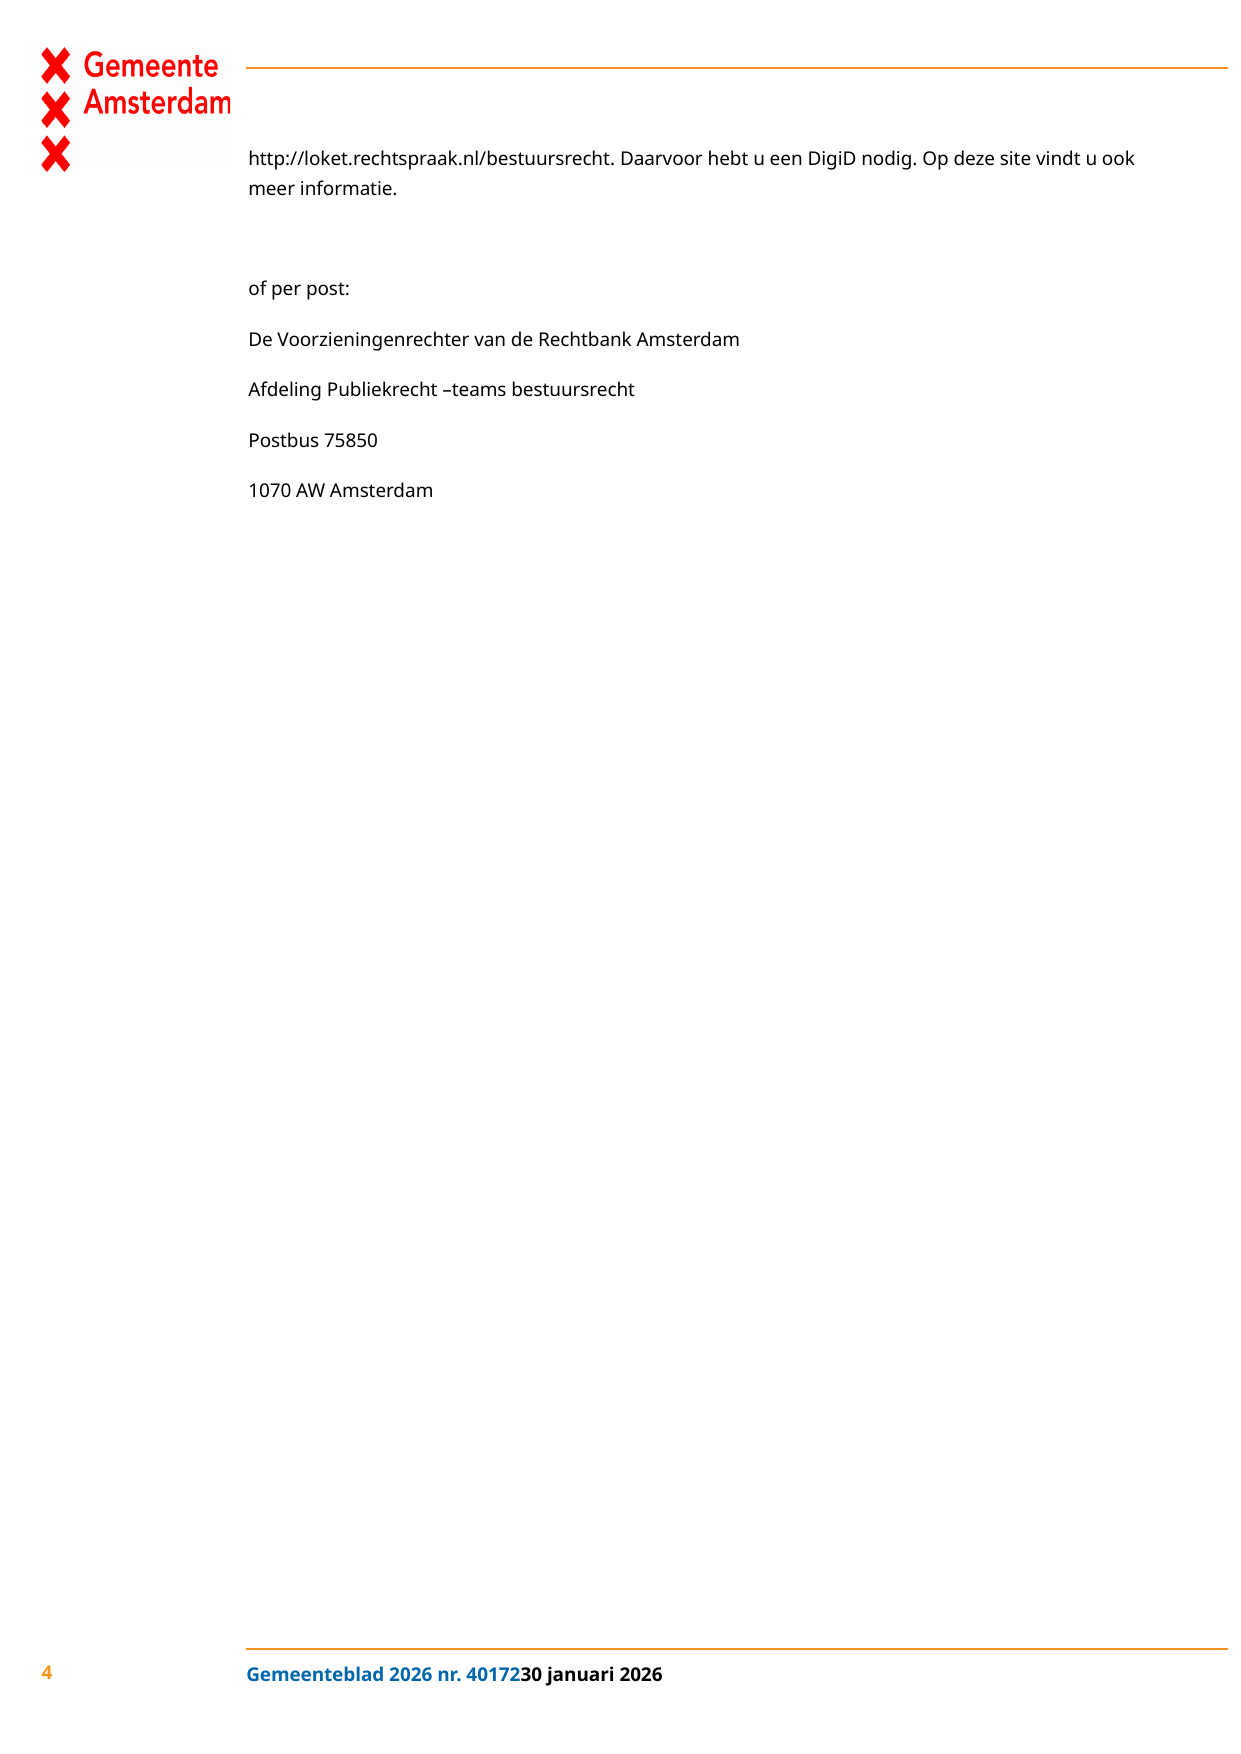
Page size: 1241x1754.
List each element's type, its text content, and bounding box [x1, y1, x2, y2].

picture [41, 47, 231, 172]
text 1070 AW Amsterdam [248, 477, 1152, 503]
text http://loket.rechtspraak.nl/bestuursrecht. Daarvoor hebt u een DigiD nodig. Op deze site vindt u ook meer informatie. [248, 145, 1152, 201]
text De Voorzieningenrechter van de Rechtbank Amsterdam [248, 326, 1152, 352]
text of per post: [248, 276, 1152, 301]
text Afdeling Publiekrecht –teams bestuursrecht [248, 376, 1152, 402]
text Postbus 75850 [248, 427, 1152, 453]
